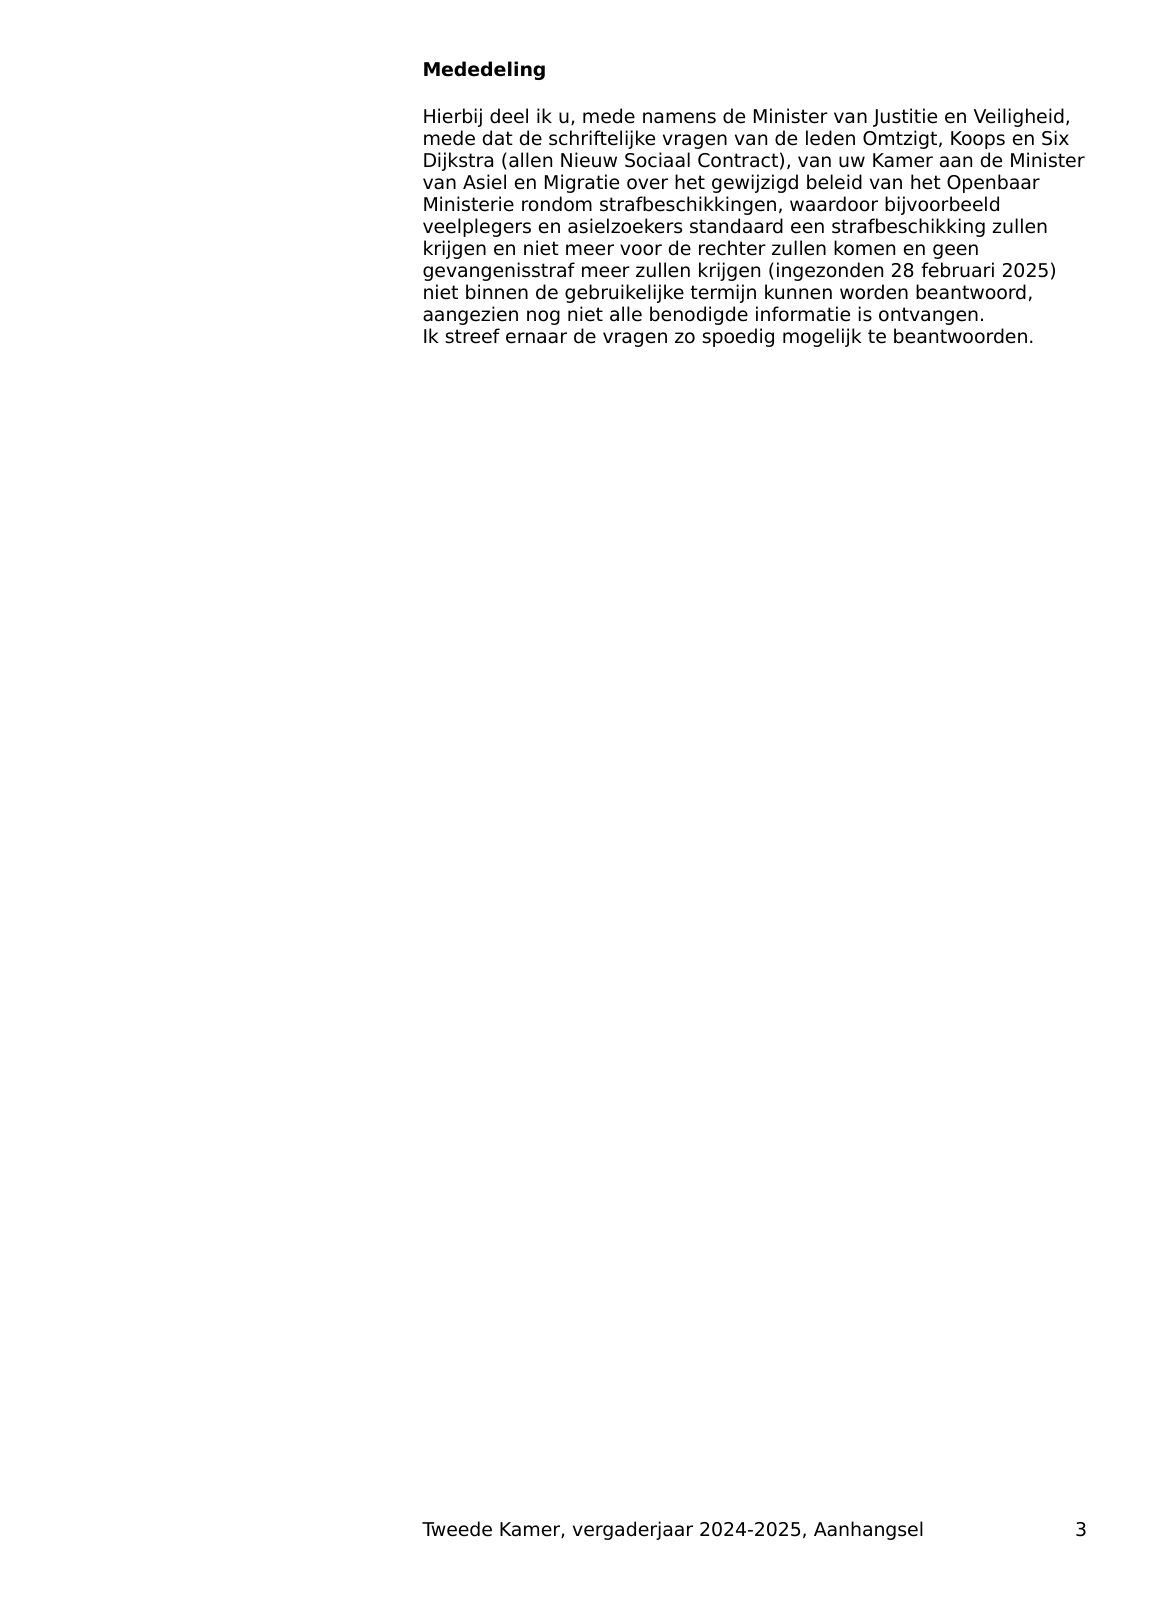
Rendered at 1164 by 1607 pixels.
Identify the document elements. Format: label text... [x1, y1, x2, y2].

subtitle Mededeling [422, 59, 1087, 81]
text Hierbij deel ik u, mede namens de Minister van Justitie en Veiligheid, mede dat de schriftelijke vragen van de leden Omtzigt, Koops en Six Dijkstra (allen Nieuw Sociaal Contract), van uw Kamer aan de Minister van Asiel en Migratie over het gewijzigd beleid van het Openbaar Ministerie rondom strafbeschikkingen, waardoor bijvoorbeeld veelplegers en asielzoekers standaard een strafbeschikking zullen krijgen en niet meer voor de rechter zullen komen en geen gevangenisstraf meer zullen krijgen (ingezonden 28 februari 2025) niet binnen de gebruikelijke termijn kunnen worden beantwoord, aangezien nog niet alle benodigde informatie is ontvangen. [422, 106, 1087, 326]
text Ik streef ernaar de vragen zo spoedig mogelijk te beantwoorden. [422, 326, 1087, 348]
